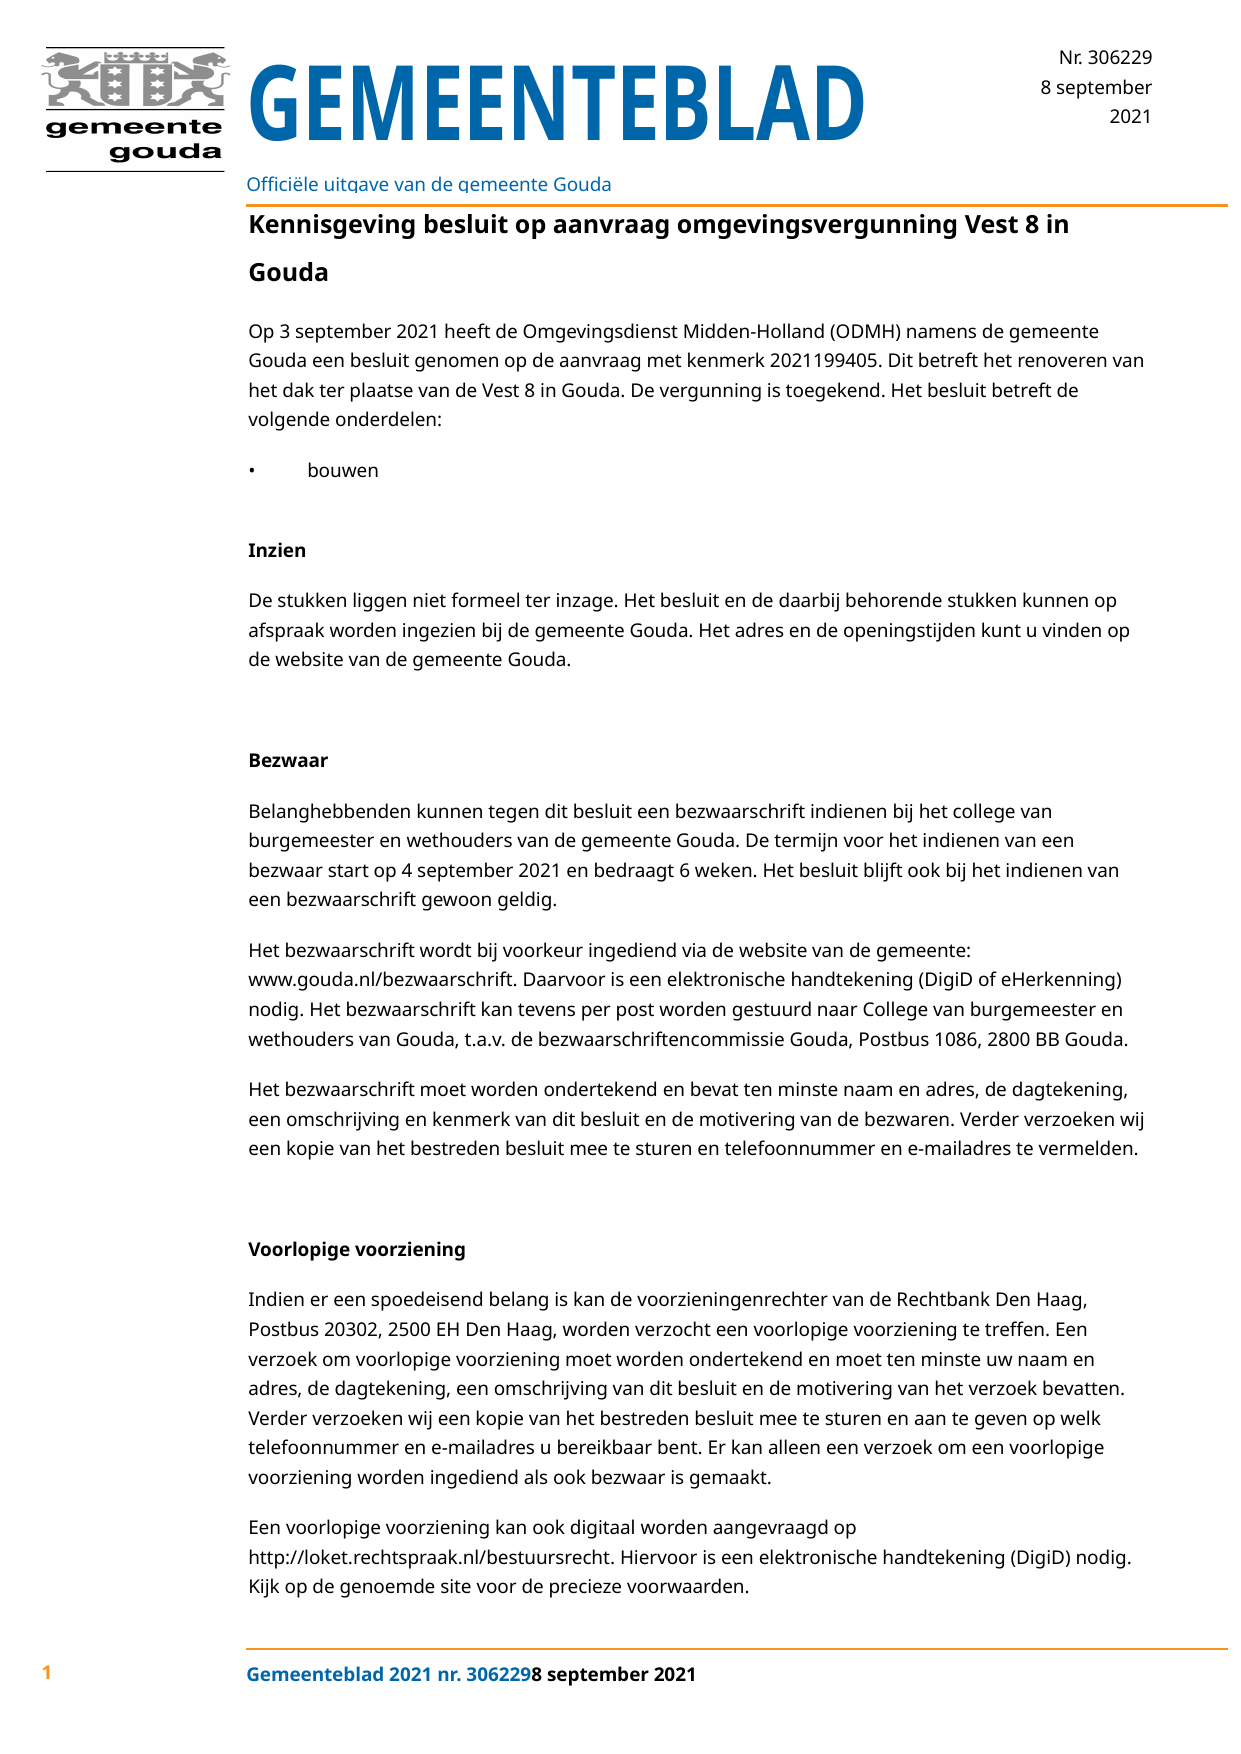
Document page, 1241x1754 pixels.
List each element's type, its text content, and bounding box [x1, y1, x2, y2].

text Inzien [248, 537, 1152, 563]
text Een voorlopige voorziening kan ook digitaal worden aangevraagd op http://loket.rechtspraak.nl/bestuursrecht. Hiervoor is een elektronische handtekening (DigiD) nodig. Kijk op de genoemde site voor de precieze voorwaarden. [248, 1514, 1152, 1599]
text De stukken liggen niet formeel ter inzage. Het besluit en de daarbij behorende stukken kunnen op afspraak worden ingezien bij de gemeente Gouda. Het adres en de openingstijden kunt u vinden op de website van de gemeente Gouda. [248, 587, 1152, 672]
text Voorlopige voorziening [248, 1236, 1152, 1262]
text Bezwaar [248, 747, 1152, 773]
picture [41, 47, 231, 172]
text Op 3 september 2021 heeft de Omgevingsdienst Midden-Holland (ODMH) namens de gemeente Gouda een besluit genomen op de aanvraag met kenmerk 2021199405. Dit betreft het renoveren van het dak ter plaatse van de Vest 8 in Gouda. De vergunning is toegekend. Het besluit betreft de volgende onderdelen: [248, 318, 1152, 432]
text Het bezwaarschrift moet worden ondertekend en bevat ten minste naam en adres, de dagtekening, een omschrijving en kenmerk van dit besluit en de motivering van de bezwaren. Verder verzoeken wij een kopie van het bestreden besluit mee te sturen en telefoonnummer en e-mailadres te vermelden. [248, 1076, 1152, 1161]
text Het bezwaarschrift wordt bij voorkeur ingediend via de website van de gemeente: www.gouda.nl/bezwaarschrift. Daarvoor is een elektronische handtekening (DigiD of eHerkenning) nodig. Het bezwaarschrift kan tevens per post worden gestuurd naar College van burgemeester en wethouders van Gouda, t.a.v. de bezwaarschriftencommissie Gouda, Postbus 1086, 2800 BB Gouda. [248, 937, 1152, 1052]
text Indien er een spoedeisend belang is kan de voorzieningenrechter van de Rechtbank Den Haag, Postbus 20302, 2500 EH Den Haag, worden verzocht een voorlopige voorziening te treffen. Een verzoek om voorlopige voorziening moet worden ondertekend en moet ten minste uw naam en adres, de dagtekening, een omschrijving van dit besluit en de motivering van het verzoek bevatten. Verder verzoeken wij een kopie van het bestreden besluit mee te sturen en aan te geven op welk telefoonnummer en e-mailadres u bereikbaar bent. Er kan alleen een verzoek om een voorlopige voorziening worden ingediend als ook bezwaar is gemaakt. [248, 1287, 1152, 1490]
text Kennisgeving besluit op aanvraag omgevingsvergunning Vest 8 in Gouda [248, 207, 1152, 288]
list bouwen [248, 457, 1152, 483]
text Belanghebbenden kunnen tegen dit besluit een bezwaarschrift indienen bij het college van burgemeester en wethouders van de gemeente Gouda. De termijn voor het indienen van een bezwaar start op 4 september 2021 en bedraagt 6 weken. Het besluit blijft ook bij het indienen van een bezwaarschrift gewoon geldig. [248, 798, 1152, 912]
